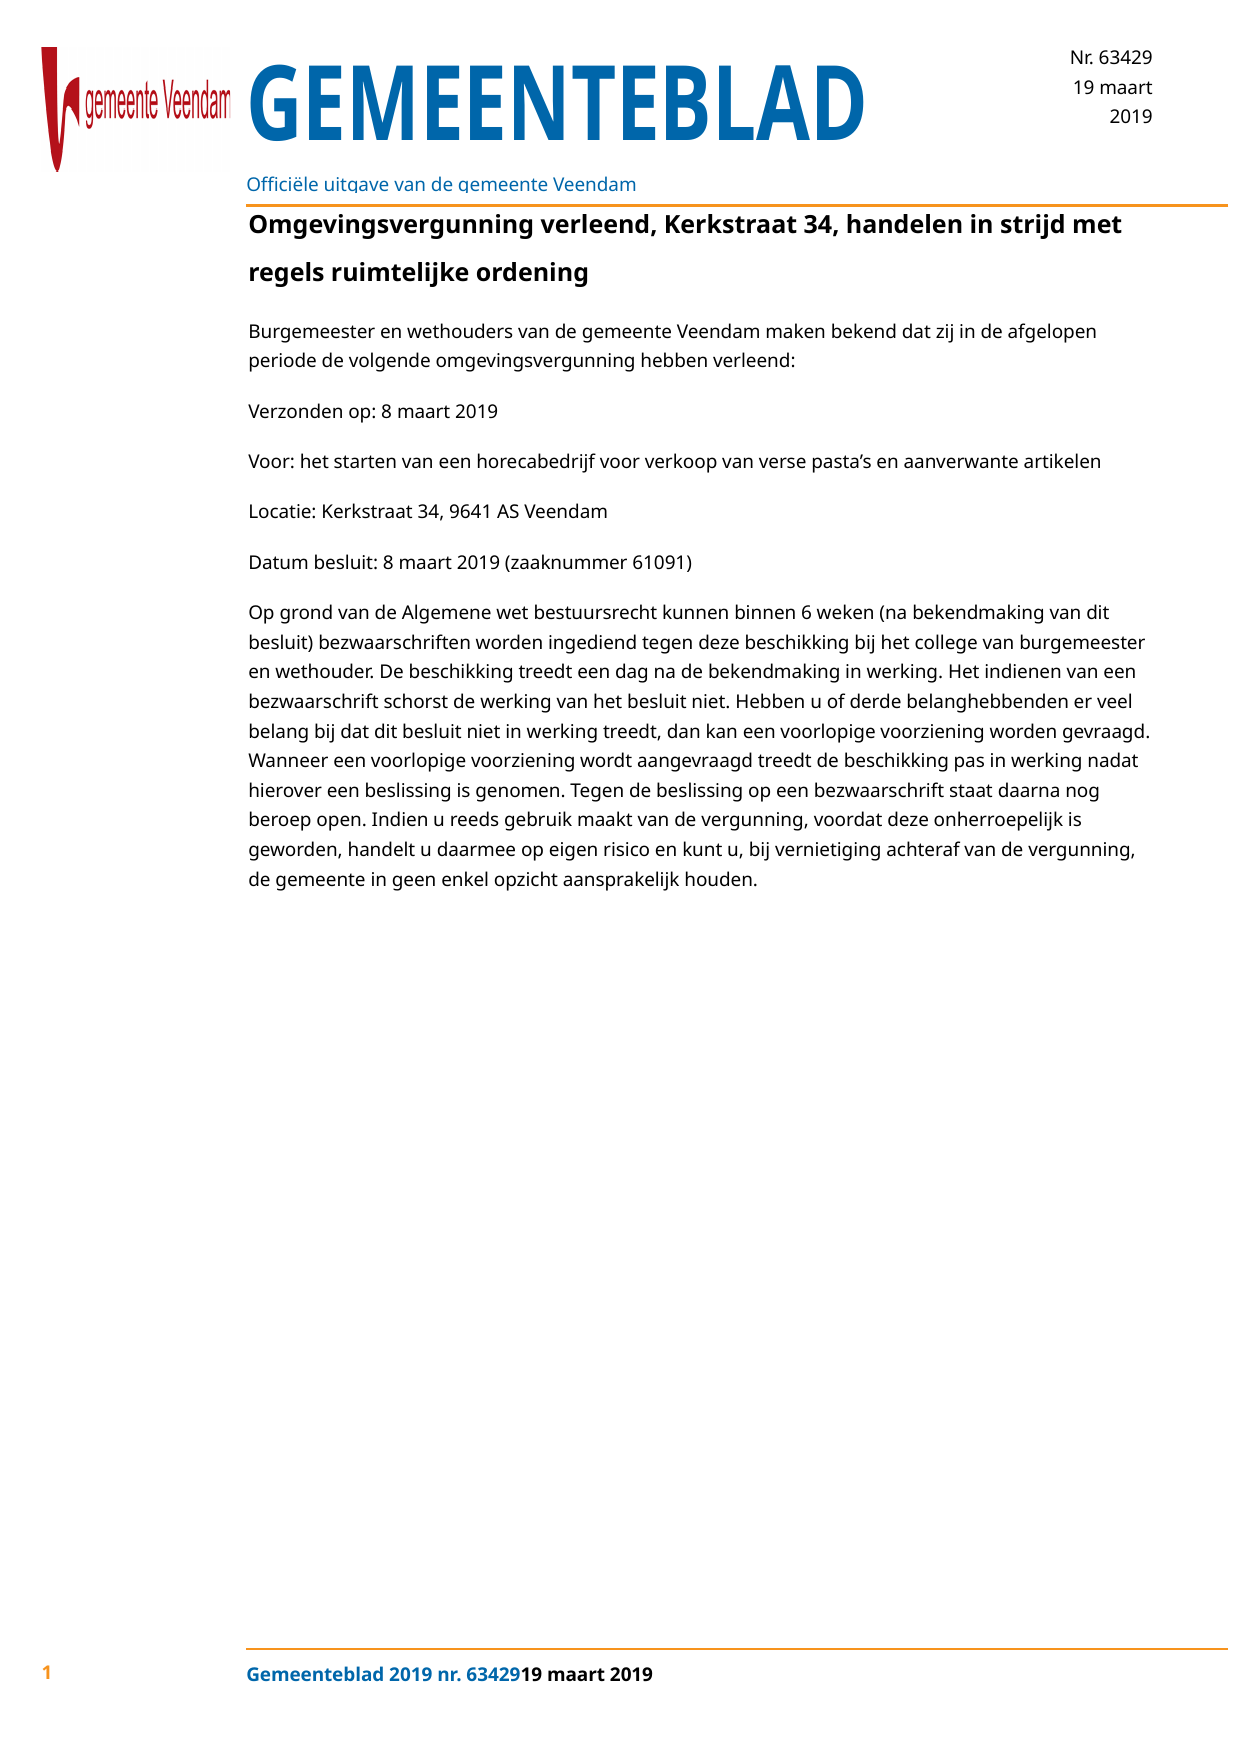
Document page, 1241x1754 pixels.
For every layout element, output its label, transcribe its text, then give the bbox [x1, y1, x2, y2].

text Locatie: Kerkstraat 34, 9641 AS Veendam [248, 499, 1152, 524]
text Omgevingsvergunning verleend, Kerkstraat 34, handelen in strijd met regels ruimtelijke ordening [248, 207, 1152, 288]
text Burgemeester en wethouders van de gemeente Veendam maken bekend dat zij in de afgelopen periode de volgende omgevingsvergunning hebben verleend: [248, 318, 1152, 373]
picture [41, 47, 231, 172]
text Datum besluit: 8 maart 2019 (zaaknummer 61091) [248, 549, 1152, 575]
text Verzonden op: 8 maart 2019 [248, 398, 1152, 424]
text Op grond van de Algemene wet bestuursrecht kunnen binnen 6 weken (na bekendmaking van dit besluit) bezwaarschriften worden ingediend tegen deze beschikking bij het college van burgemeester en wethouder. De beschikking treedt een dag na de bekendmaking in werking. Het indienen van een bezwaarschrift schorst de werking van het besluit niet. Hebben u of derde belanghebbenden er veel belang bij dat dit besluit niet in werking treedt, dan kan een voorlopige voorziening worden gevraagd. Wanneer een voorlopige voorziening wordt aangevraagd treedt de beschikking pas in werking nadat hierover een beslissing is genomen. Tegen de beslissing op een bezwaarschrift staat daarna nog beroep open. Indien u reeds gebruik maakt van de vergunning, voordat deze onherroepelijk is geworden, handelt u daarmee op eigen risico en kunt u, bij vernietiging achteraf van de vergunning, de gemeente in geen enkel opzicht aansprakelijk houden. [248, 599, 1152, 892]
text Voor: het starten van een horecabedrijf voor verkoop van verse pasta’s en aanverwante artikelen [248, 448, 1152, 474]
